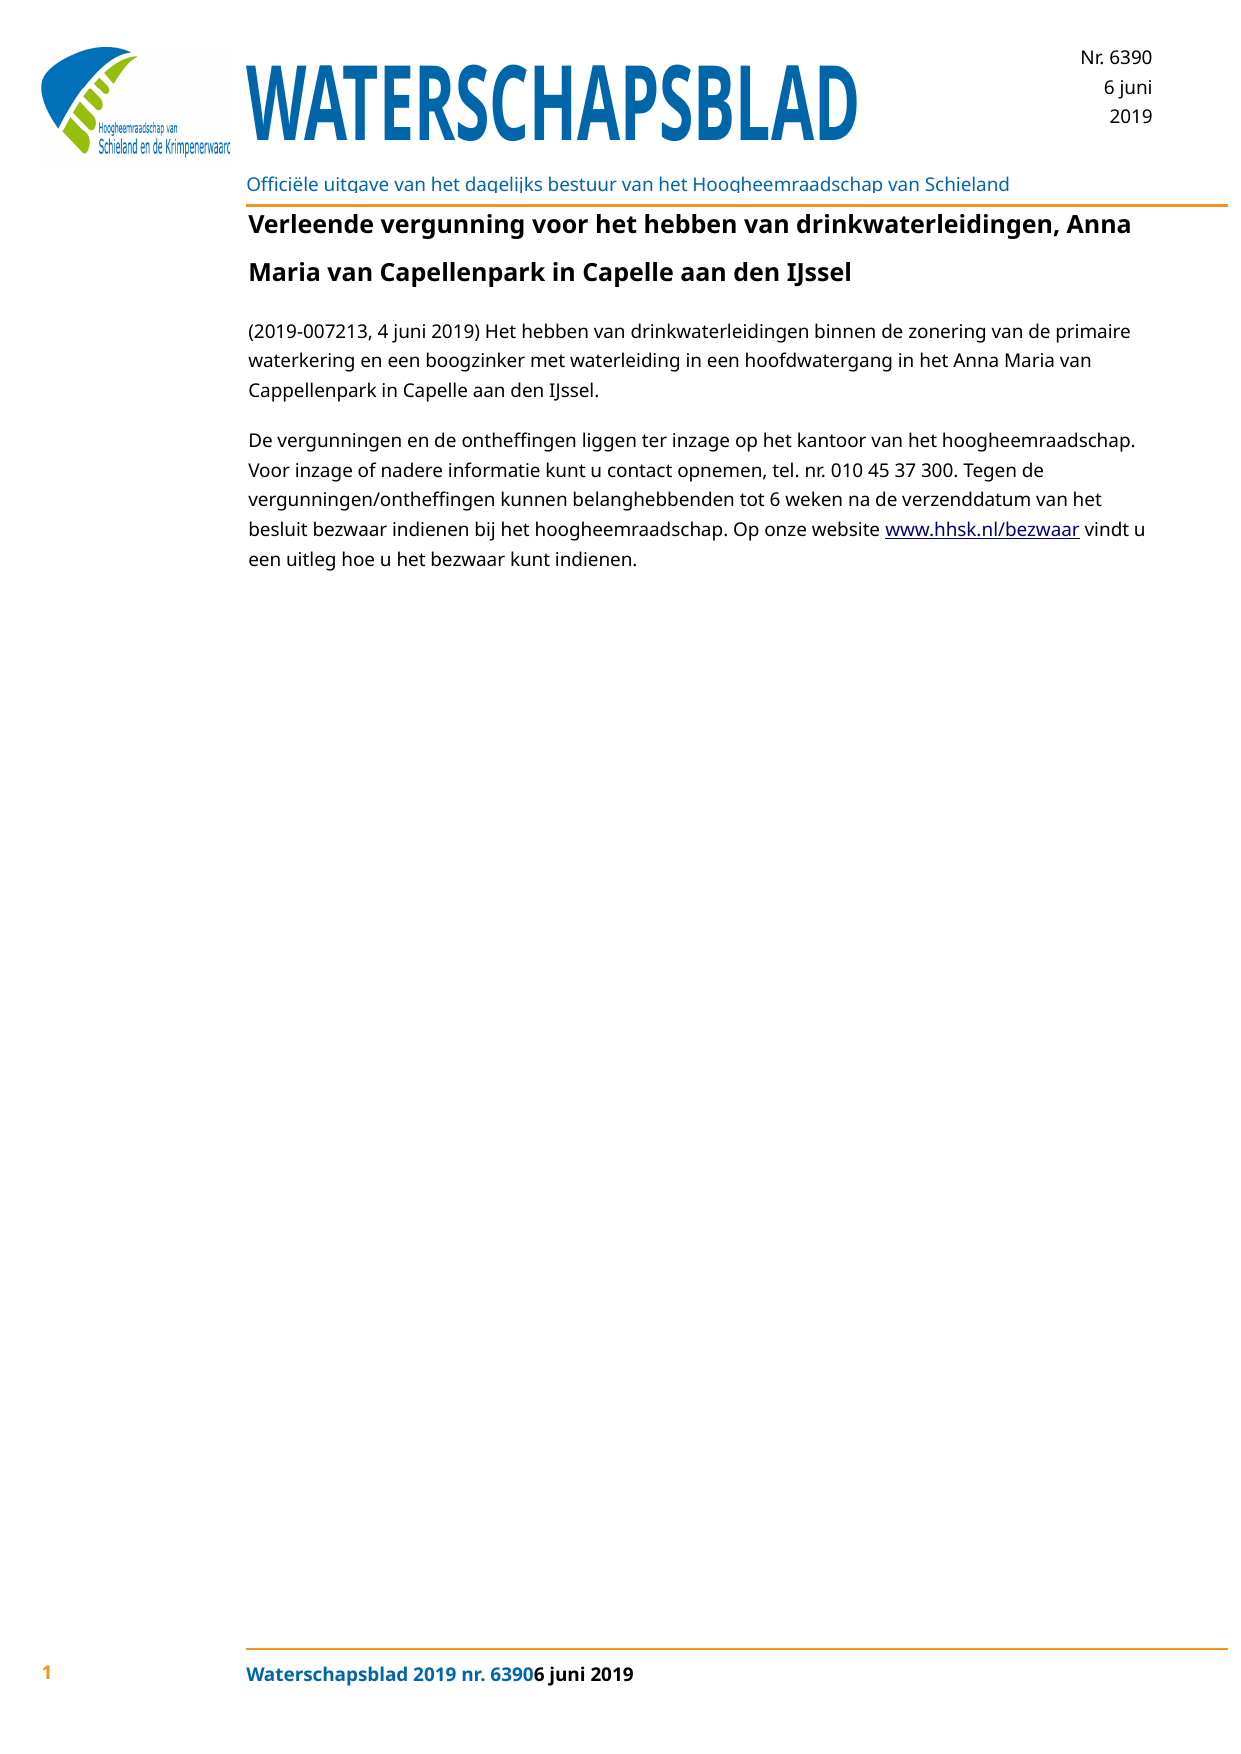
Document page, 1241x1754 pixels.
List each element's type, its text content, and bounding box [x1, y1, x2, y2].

text De vergunningen en de ontheffingen liggen ter inzage op het kantoor van het hoogheemraadschap. Voor inzage of nadere informatie kunt u contact opnemen, tel. nr. 010 45 37 300. Tegen de vergunningen/ontheffingen kunnen belanghebbenden tot 6 weken na de verzenddatum van het besluit bezwaar indienen bij het hoogheemraadschap. Op onze website www.hhsk.nl/bezwaar vindt u een uitleg hoe u het bezwaar kunt indienen. [248, 427, 1152, 572]
picture [41, 47, 231, 172]
text (2019-007213, 4 juni 2019) Het hebben van drinkwaterleidingen binnen de zonering van de primaire waterkering en een boogzinker met waterleiding in een hoofdwatergang in het Anna Maria van Cappellenpark in Capelle aan den IJssel. [248, 318, 1152, 403]
text Verleende vergunning voor het hebben van drinkwaterleidingen, Anna Maria van Capellenpark in Capelle aan den IJssel [248, 207, 1152, 288]
